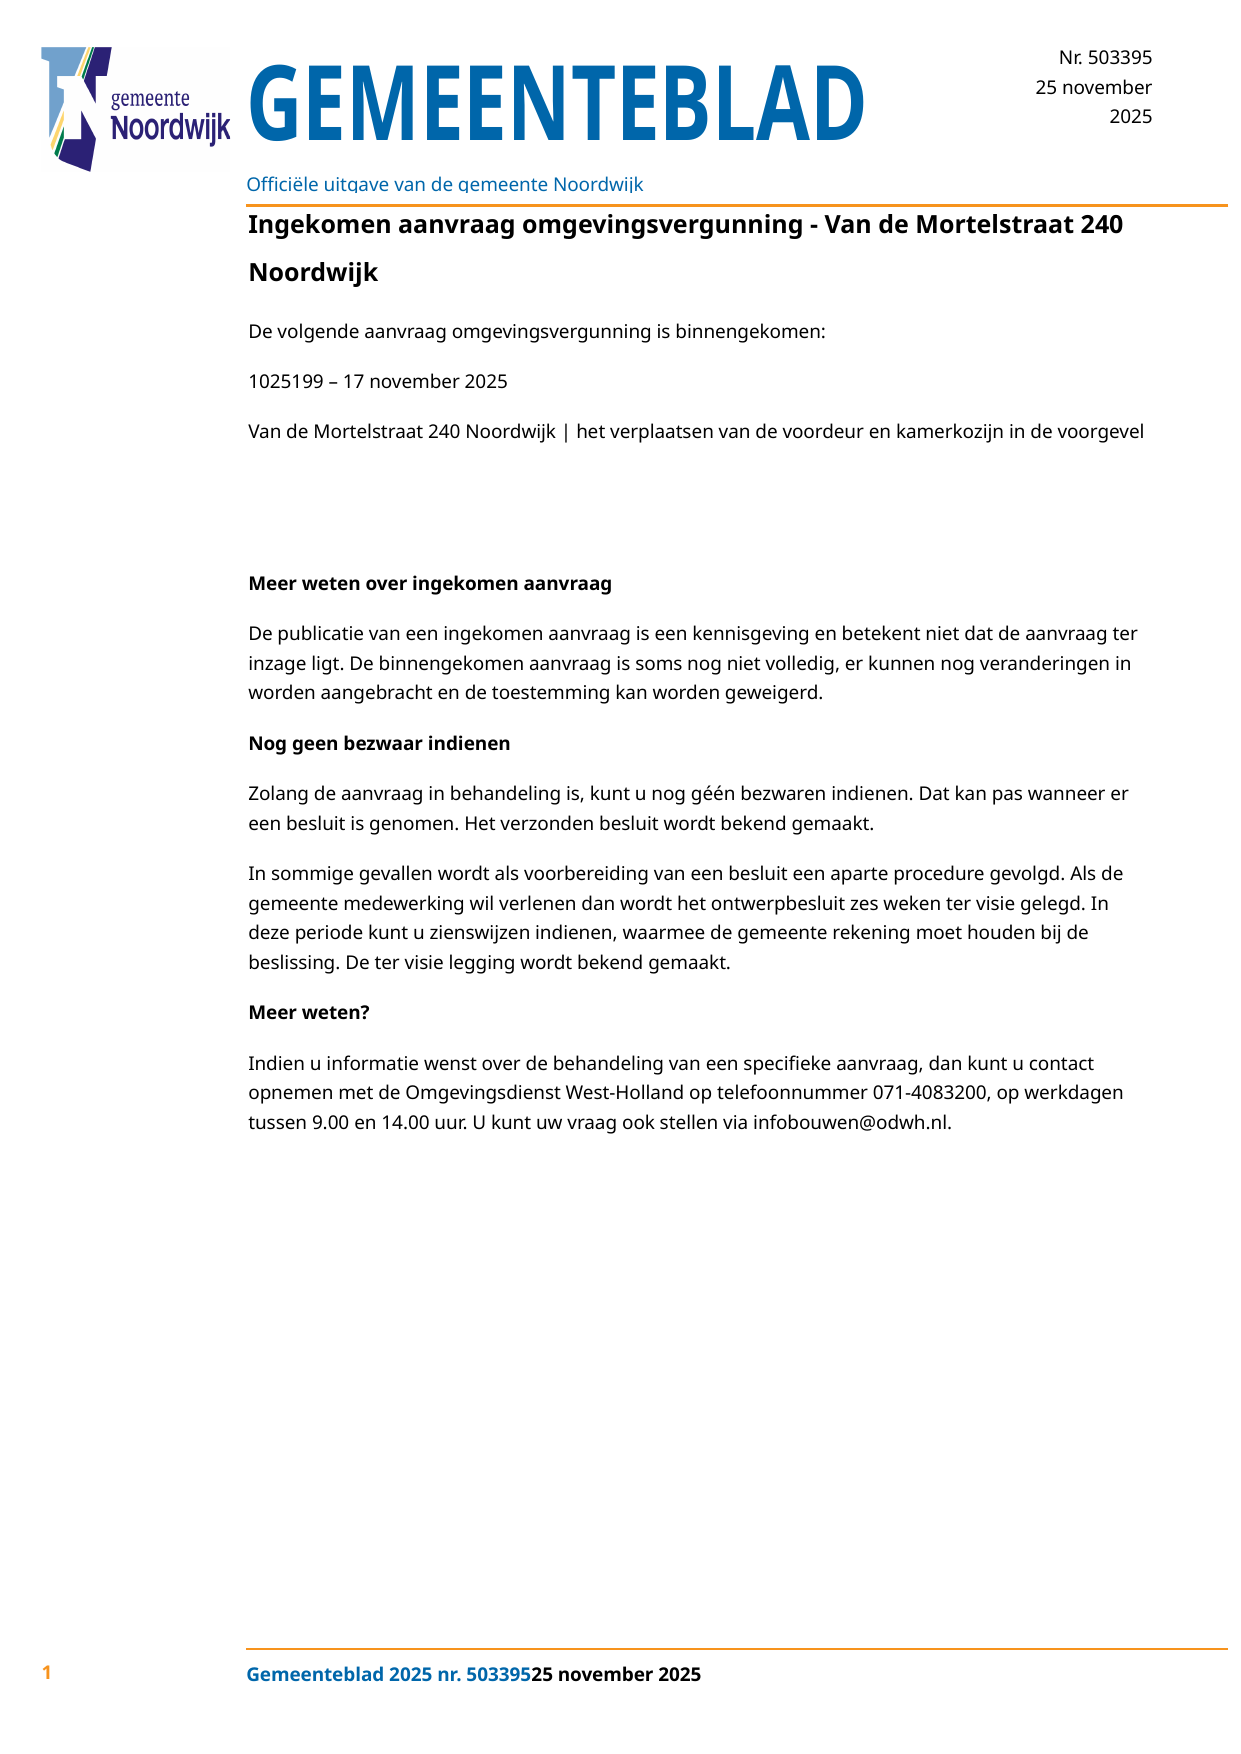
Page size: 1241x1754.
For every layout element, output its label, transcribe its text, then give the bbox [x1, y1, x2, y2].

text De volgende aanvraag omgevingsvergunning is binnengekomen: [248, 318, 1152, 344]
text Meer weten over ingekomen aanvraag [248, 570, 1152, 596]
text Indien u informatie wenst over de behandeling van een specifieke aanvraag, dan kunt u contact opnemen met de Omgevingsdienst West-Holland op telefoonnummer 071-4083200, op werkdagen tussen 9.00 en 14.00 uur. U kunt uw vraag ook stellen via infobouwen@odwh.nl. [248, 1050, 1152, 1135]
text De publicatie van een ingekomen aanvraag is een kennisgeving en betekent niet dat de aanvraag ter inzage ligt. De binnengekomen aanvraag is soms nog niet volledig, er kunnen nog veranderingen in worden aangebracht en de toestemming kan worden geweigerd. [248, 620, 1152, 705]
text Nog geen bezwaar indienen [248, 730, 1152, 756]
text Zolang de aanvraag in behandeling is, kunt u nog géén bezwaren indienen. Dat kan pas wanneer er een besluit is genomen. Het verzonden besluit wordt bekend gemaakt. [248, 780, 1152, 836]
text Ingekomen aanvraag omgevingsvergunning - Van de Mortelstraat 240 Noordwijk [248, 207, 1152, 288]
text 1025199 – 17 november 2025 [248, 368, 1152, 394]
text Van de Mortelstraat 240 Noordwijk | het verplaatsen van de voordeur en kamerkozijn in de voorgevel [248, 419, 1152, 444]
text Meer weten? [248, 999, 1152, 1025]
picture [41, 47, 231, 172]
text In sommige gevallen wordt als voorbereiding van een besluit een aparte procedure gevolgd. Als de gemeente medewerking wil verlenen dan wordt het ontwerpbesluit zes weken ter visie gelegd. In deze periode kunt u zienswijzen indienen, waarmee de gemeente rekening moet houden bij de beslissing. De ter visie legging wordt bekend gemaakt. [248, 860, 1152, 975]
